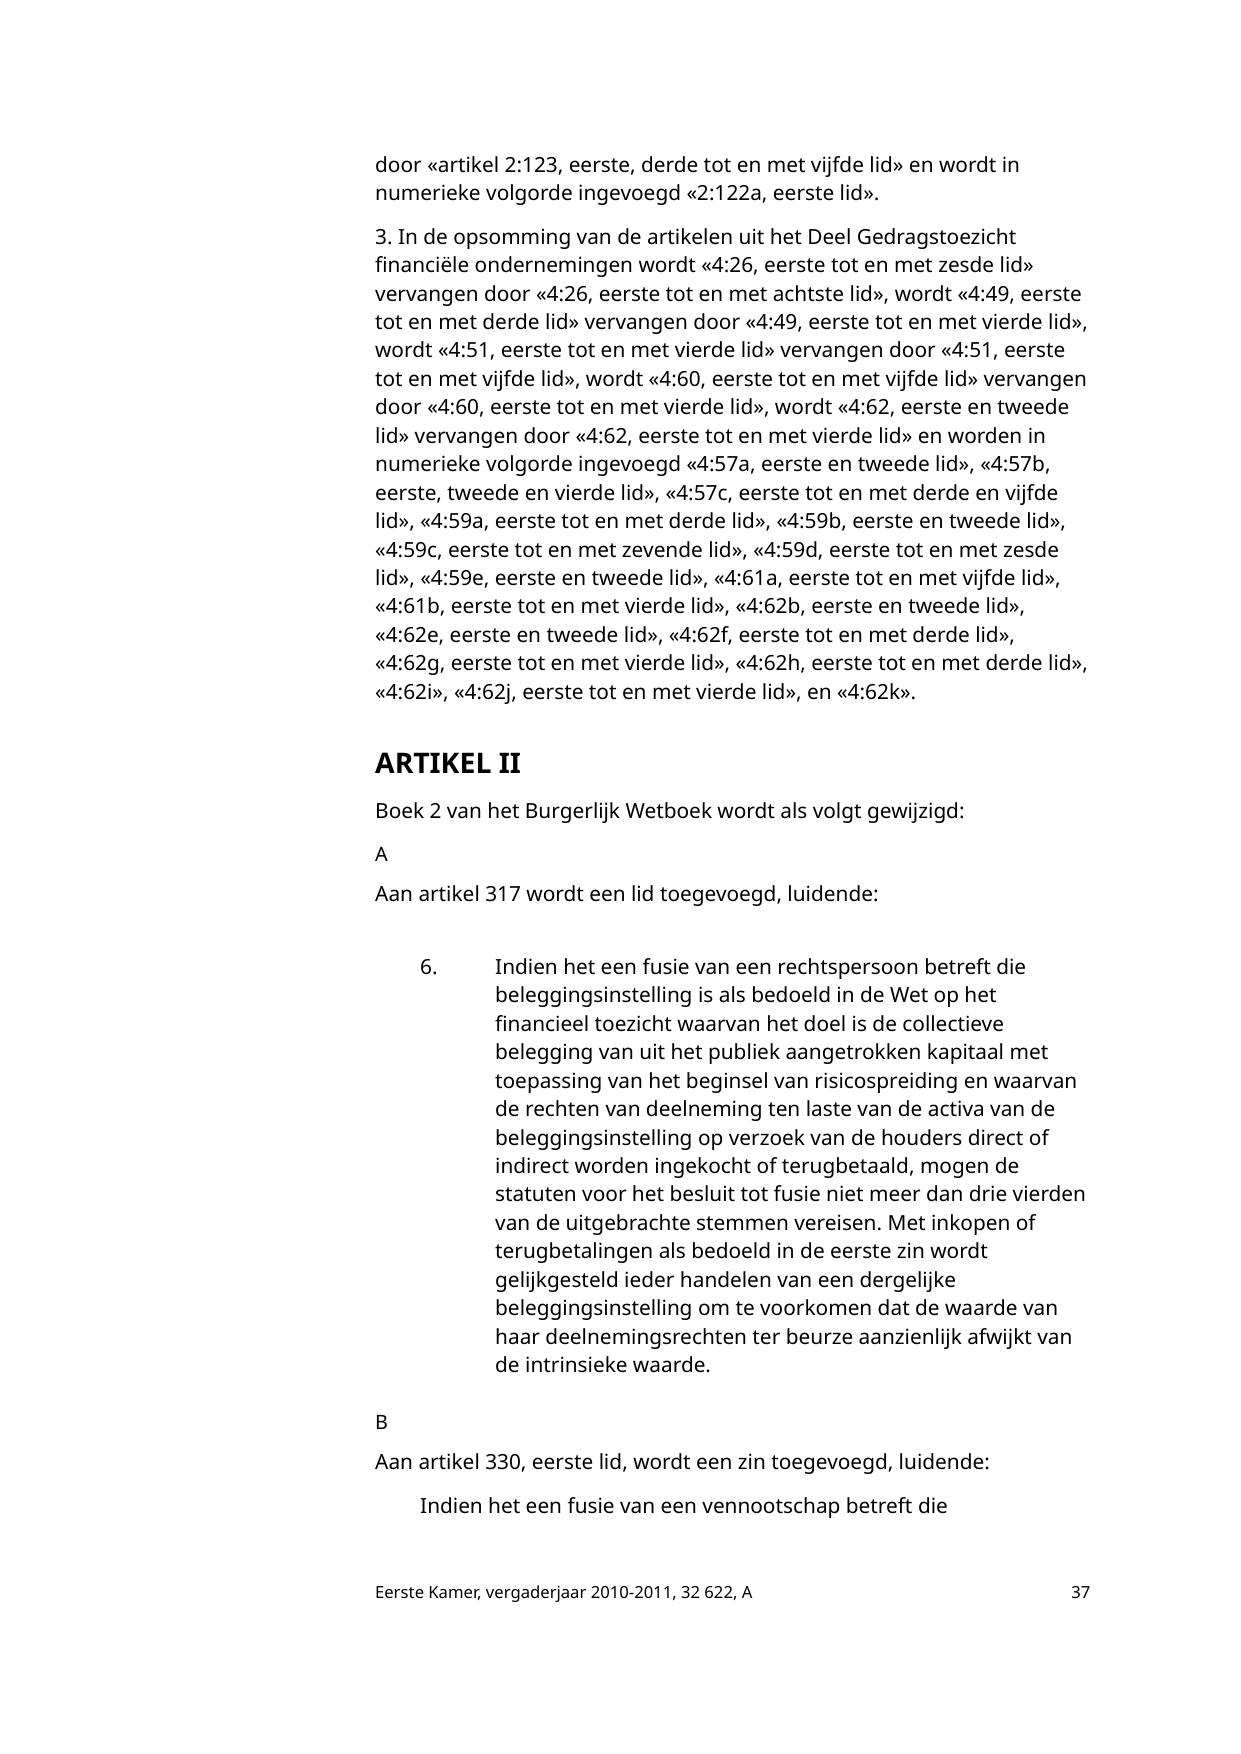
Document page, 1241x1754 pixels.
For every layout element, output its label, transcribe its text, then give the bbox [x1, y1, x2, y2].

subtitle ARTIKEL II [375, 743, 1090, 781]
text Aan artikel 317 wordt een lid toegevoegd, luidende: [375, 879, 1090, 907]
text 3. In de opsomming van de artikelen uit het Deel Gedragstoezicht financiële ondernemingen wordt «4:26, eerste tot en met zesde lid» vervangen door «4:26, eerste tot en met achtste lid», wordt «4:49, eerste tot en met derde lid» vervangen door «4:49, eerste tot en met vierde lid», wordt «4:51, eerste tot en met vierde lid» vervangen door «4:51, eerste tot en met vijfde lid», wordt «4:60, eerste tot en met vijfde lid» vervangen door «4:60, eerste tot en met vierde lid», wordt «4:62, eerste en tweede lid» vervangen door «4:62, eerste tot en met vierde lid» en worden in numerieke volgorde ingevoegd «4:57a, eerste en tweede lid», «4:57b, eerste, tweede en vierde lid», «4:57c, eerste tot en met derde en vijfde lid», «4:59a, eerste tot en met derde lid», «4:59b, eerste en tweede lid», «4:59c, eerste tot en met zevende lid», «4:59d, eerste tot en met zesde lid», «4:59e, eerste en tweede lid», «4:61a, eerste tot en met vijfde lid», «4:61b, eerste tot en met vierde lid», «4:62b, eerste en tweede lid», «4:62e, eerste en tweede lid», «4:62f, eerste tot en met derde lid», «4:62g, eerste tot en met vierde lid», «4:62h, eerste tot en met derde lid», «4:62i», «4:62j, eerste tot en met vierde lid», en «4:62k». [375, 222, 1090, 705]
text Boek 2 van het Burgerlijk Wetboek wordt als volgt gewijzigd: [375, 796, 1090, 825]
text A [375, 840, 1090, 867]
text door «artikel 2:123, eerste, derde tot en met vijfde lid» en wordt in numerieke volgorde ingevoegd «2:122a, eerste lid». [375, 150, 1090, 207]
text B [375, 1409, 1090, 1436]
text Aan artikel 330, eerste lid, wordt een zin toegevoegd, luidende: [375, 1447, 1090, 1476]
text Indien het een fusie van een vennootschap betreft die [420, 1491, 1090, 1519]
list Indien het een fusie van een rechtspersoon betreft die beleggingsinstelling is als bedoeld in de Wet op het financieel toezicht waarvan het doel is de collectieve belegging van uit het publiek aangetrokken kapitaal met toepassing van het beginsel van risicospreiding en waarvan de rechten van deelneming ten laste van de activa van de beleggingsinstelling op verzoek van de houders direct of indirect worden ingekocht of terugbetaald, mogen de statuten voor het besluit tot fusie niet meer dan drie vierden van de uitgebrachte stemmen vereisen. Met inkopen of terugbetalingen als bedoeld in de eerste zin wordt gelijkgesteld ieder handelen van een dergelijke beleggingsinstelling om te voorkomen dat de waarde van haar deelnemingsrechten ter beurze aanzienlijk afwijkt van de intrinsieke waarde. [420, 952, 1090, 1379]
